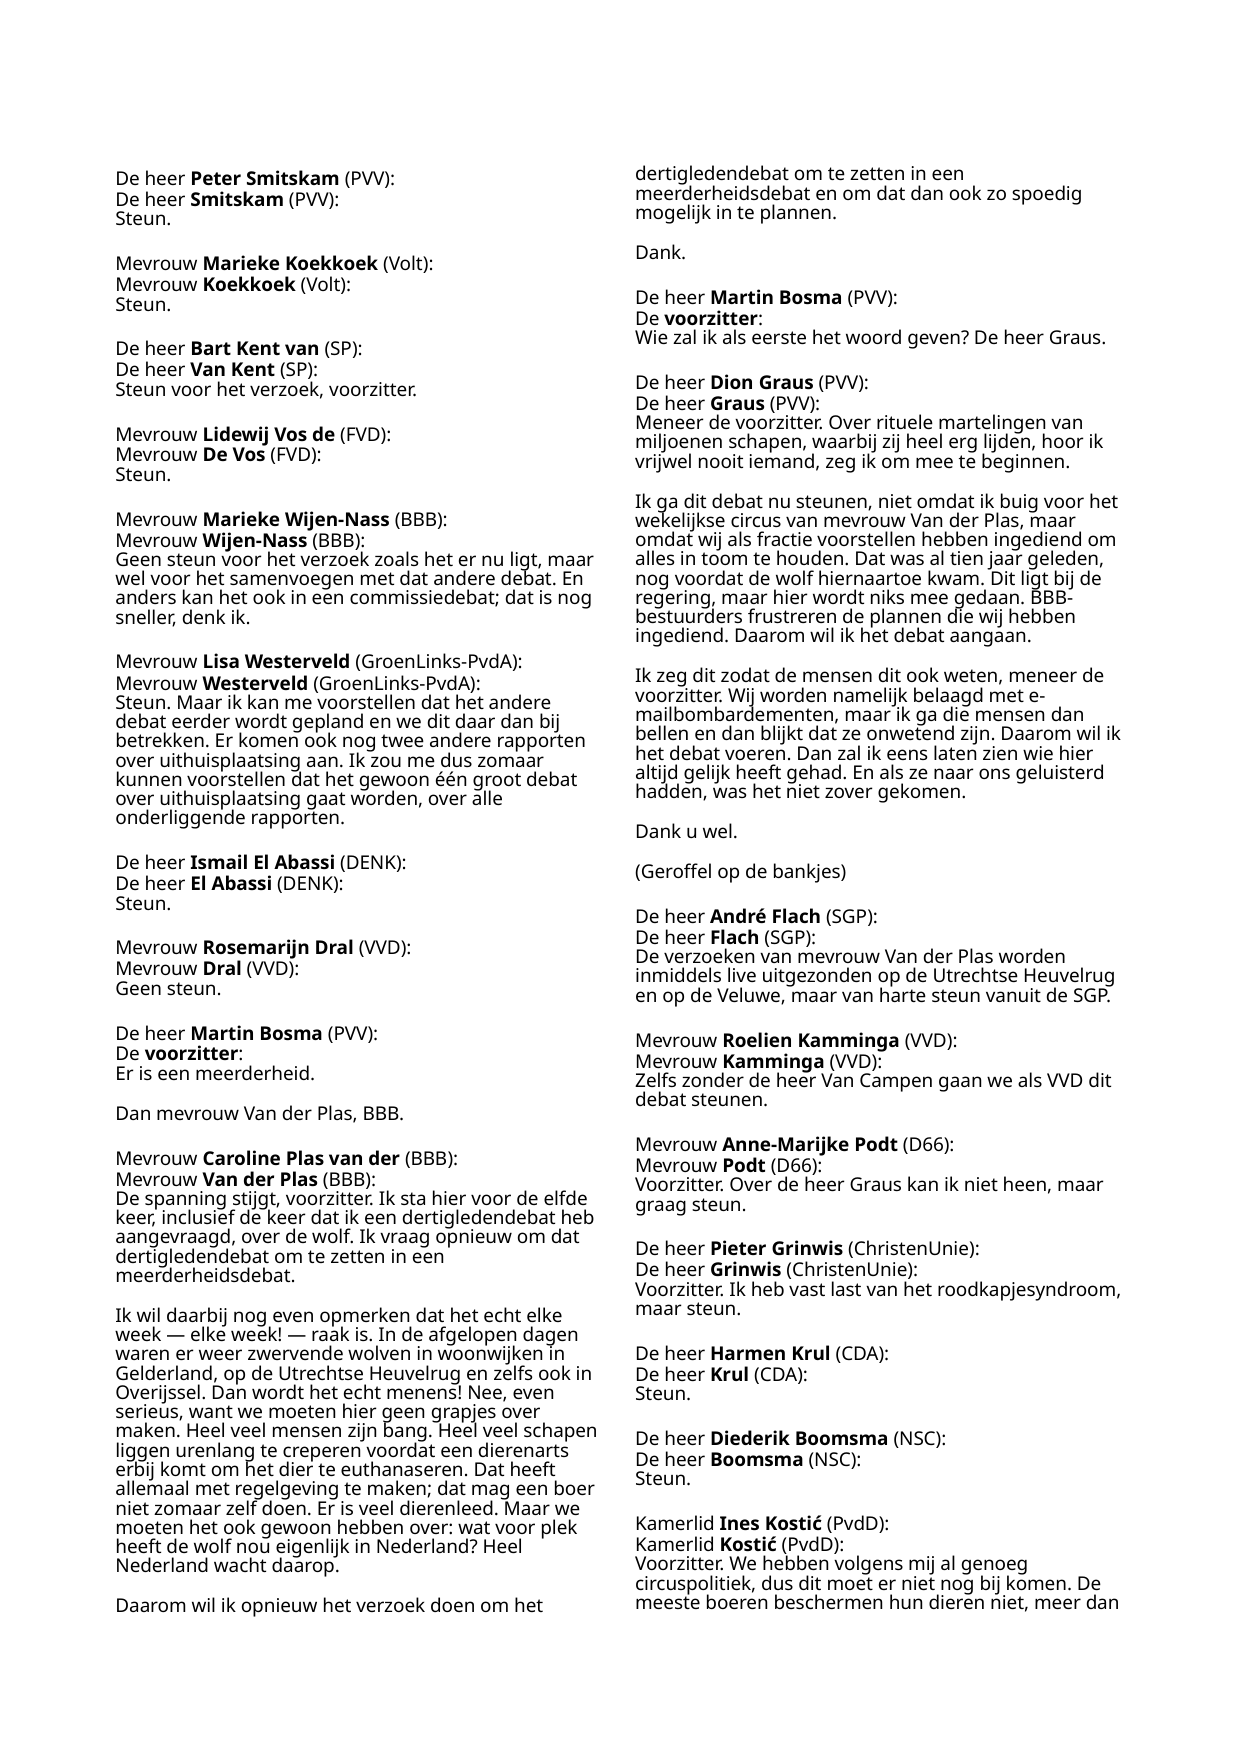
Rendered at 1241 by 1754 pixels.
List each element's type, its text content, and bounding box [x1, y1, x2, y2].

text Dank u wel. [635, 823, 1125, 842]
text Mevrouw Kamminga (VVD): [635, 1053, 1125, 1072]
text Kamerlid Ines Kostić (PvdD): [635, 1510, 1125, 1536]
text Mevrouw De Vos (FVD): [115, 446, 605, 466]
text Ik wil daarbij nog even opmerken dat het echt elke week — elke week! — raak is. In de afgelopen dagen waren er weer zwervende wolven in woonwijken in Gelderland, op de Utrechtse Heuvelrug en zelfs ook in Overijssel. Dan wordt het echt menens! Nee, even serieus, want we moeten hier geen grapjes over maken. Heel veel mensen zijn bang. Heel veel schapen liggen urenlang te creperen voordat een dierenarts erbij komt om het dier te euthanaseren. Dat heeft allemaal met regelgeving te maken; dat mag een boer niet zomaar zelf doen. Er is veel dierenleed. Maar we moeten het ook gewoon hebben over: wat voor plek heeft de wolf nou eigenlijk in Nederland? Heel Nederland wacht daarop. [115, 1307, 605, 1577]
text De heer Bart Kent van (SP): [115, 336, 605, 361]
text (Geroffel op de bankjes) [635, 863, 1125, 882]
text Meneer de voorzitter. Over rituele martelingen van miljoenen schapen, waarbij zij heel erg lijden, hoor ik vrijwel nooit iemand, zeg ik om mee te beginnen. [635, 414, 1125, 472]
text De heer Van Kent (SP): [115, 361, 605, 381]
text De heer Grinwis (ChristenUnie): [635, 1261, 1125, 1281]
text Mevrouw Lidewij Vos de (FVD): [115, 421, 605, 446]
text Mevrouw Marieke Koekkoek (Volt): [115, 251, 605, 276]
text Steun. [635, 1385, 1125, 1404]
text Mevrouw Wijen-Nass (BBB): [115, 532, 605, 551]
text De heer Dion Graus (PVV): [635, 369, 1125, 395]
text Voorzitter. Ik heb vast last van het roodkapjesyndroom, maar steun. [635, 1281, 1125, 1319]
text De heer El Abassi (DENK): [115, 875, 605, 894]
text Mevrouw Westerveld (GroenLinks-PvdA): [115, 674, 605, 694]
text De heer Smitskam (PVV): [115, 191, 605, 210]
text Mevrouw Anne-Marijke Podt (D66): [635, 1131, 1125, 1157]
text Mevrouw Podt (D66): [635, 1157, 1125, 1176]
text Dan mevrouw Van der Plas, BBB. [115, 1105, 605, 1124]
text Mevrouw Lisa Westerveld (GroenLinks-PvdA): [115, 649, 605, 674]
text De heer Pieter Grinwis (ChristenUnie): [635, 1236, 1125, 1261]
text Er is een meerderheid. [115, 1065, 605, 1084]
text Steun. [115, 894, 605, 914]
text Mevrouw Rosemarijn Dral (VVD): [115, 934, 605, 960]
text Steun. [115, 466, 605, 485]
text De heer Ismail El Abassi (DENK): [115, 849, 605, 875]
text Mevrouw Van der Plas (BBB): [115, 1171, 605, 1190]
text Mevrouw Koekkoek (Volt): [115, 276, 605, 296]
text De heer Martin Bosma (PVV): [635, 284, 1125, 310]
text Steun. [115, 210, 605, 230]
text Mevrouw Roelien Kamminga (VVD): [635, 1027, 1125, 1053]
text De spanning stijgt, voorzitter. Ik sta hier voor de elfde keer, inclusief de keer dat ik een dertigledendebat heb aangevraagd, over de wolf. Ik vraag opnieuw om dat dertigledendebat om te zetten in een meerderheidsdebat. [115, 1190, 605, 1286]
text De heer Harmen Krul (CDA): [635, 1340, 1125, 1366]
text De heer Martin Bosma (PVV): [115, 1020, 605, 1045]
text Kamerlid Kostić (PvdD): [635, 1536, 1125, 1555]
text De heer Peter Smitskam (PVV): [115, 165, 605, 191]
text De heer Boomsma (NSC): [635, 1451, 1125, 1470]
text Mevrouw Marieke Wijen-Nass (BBB): [115, 506, 605, 532]
text Ik zeg dit zodat de mensen dit ook weten, meneer de voorzitter. Wij worden namelijk belaagd met e-mailbombardementen, maar ik ga die mensen dan bellen en dan blijkt dat ze onwetend zijn. Daarom wil ik het debat voeren. Dan zal ik eens laten zien wie hier altijd gelijk heeft gehad. En als ze naar ons geluisterd hadden, was het niet zover gekomen. [635, 667, 1125, 802]
text Mevrouw Caroline Plas van der (BBB): [115, 1145, 605, 1171]
text Steun. [635, 1470, 1125, 1489]
text De heer Graus (PVV): [635, 395, 1125, 414]
text De heer Diederik Boomsma (NSC): [635, 1425, 1125, 1451]
text De heer André Flach (SGP): [635, 903, 1125, 929]
text Ik ga dit debat nu steunen, niet omdat ik buig voor het wekelijkse circus van mevrouw Van der Plas, maar omdat wij als fractie voorstellen hebben ingediend om alles in toom te houden. Dat was al tien jaar geleden, nog voordat de wolf hiernaartoe kwam. Dit ligt bij de regering, maar hier wordt niks mee gedaan. BBB-bestuurders frustreren de plannen die wij hebben ingediend. Daarom wil ik het debat aangaan. [635, 493, 1125, 647]
text Voorzitter. We hebben volgens mij al genoeg circuspolitiek, dus dit moet er niet nog bij komen. De meeste boeren beschermen hun dieren niet, meer dan [635, 1555, 1125, 1613]
text Zelfs zonder de heer Van Campen gaan we als VVD dit debat steunen. [635, 1072, 1125, 1110]
text dertigledendebat om te zetten in een meerderheidsdebat en om dat dan ook zo spoedig mogelijk in te plannen. [635, 165, 1125, 223]
text De verzoeken van mevrouw Van der Plas worden inmiddels live uitgezonden op de Utrechtse Heuvelrug en op de Veluwe, maar van harte steun vanuit de SGP. [635, 948, 1125, 1006]
text Daarom wil ik opnieuw het verzoek doen om het [115, 1597, 605, 1617]
text De heer Flach (SGP): [635, 929, 1125, 948]
text Steun. Maar ik kan me voorstellen dat het andere debat eerder wordt gepland en we dit daar dan bij betrekken. Er komen ook nog twee andere rapporten over uithuisplaatsing aan. Ik zou me dus zomaar kunnen voorstellen dat het gewoon één groot debat over uithuisplaatsing gaat worden, over alle onderliggende rapporten. [115, 694, 605, 829]
text Geen steun. [115, 979, 605, 999]
text De voorzitter: [115, 1045, 605, 1065]
text Voorzitter. Over de heer Graus kan ik niet heen, maar graag steun. [635, 1176, 1125, 1215]
text Dank. [635, 244, 1125, 263]
text Steun voor het verzoek, voorzitter. [115, 381, 605, 400]
text De voorzitter: [635, 310, 1125, 329]
text Geen steun voor het verzoek zoals het er nu ligt, maar wel voor het samenvoegen met dat andere debat. En anders kan het ook in een commissiedebat; dat is nog sneller, denk ik. [115, 551, 605, 628]
text De heer Krul (CDA): [635, 1366, 1125, 1385]
text Mevrouw Dral (VVD): [115, 960, 605, 979]
text Steun. [115, 296, 605, 315]
text Wie zal ik als eerste het woord geven? De heer Graus. [635, 329, 1125, 348]
